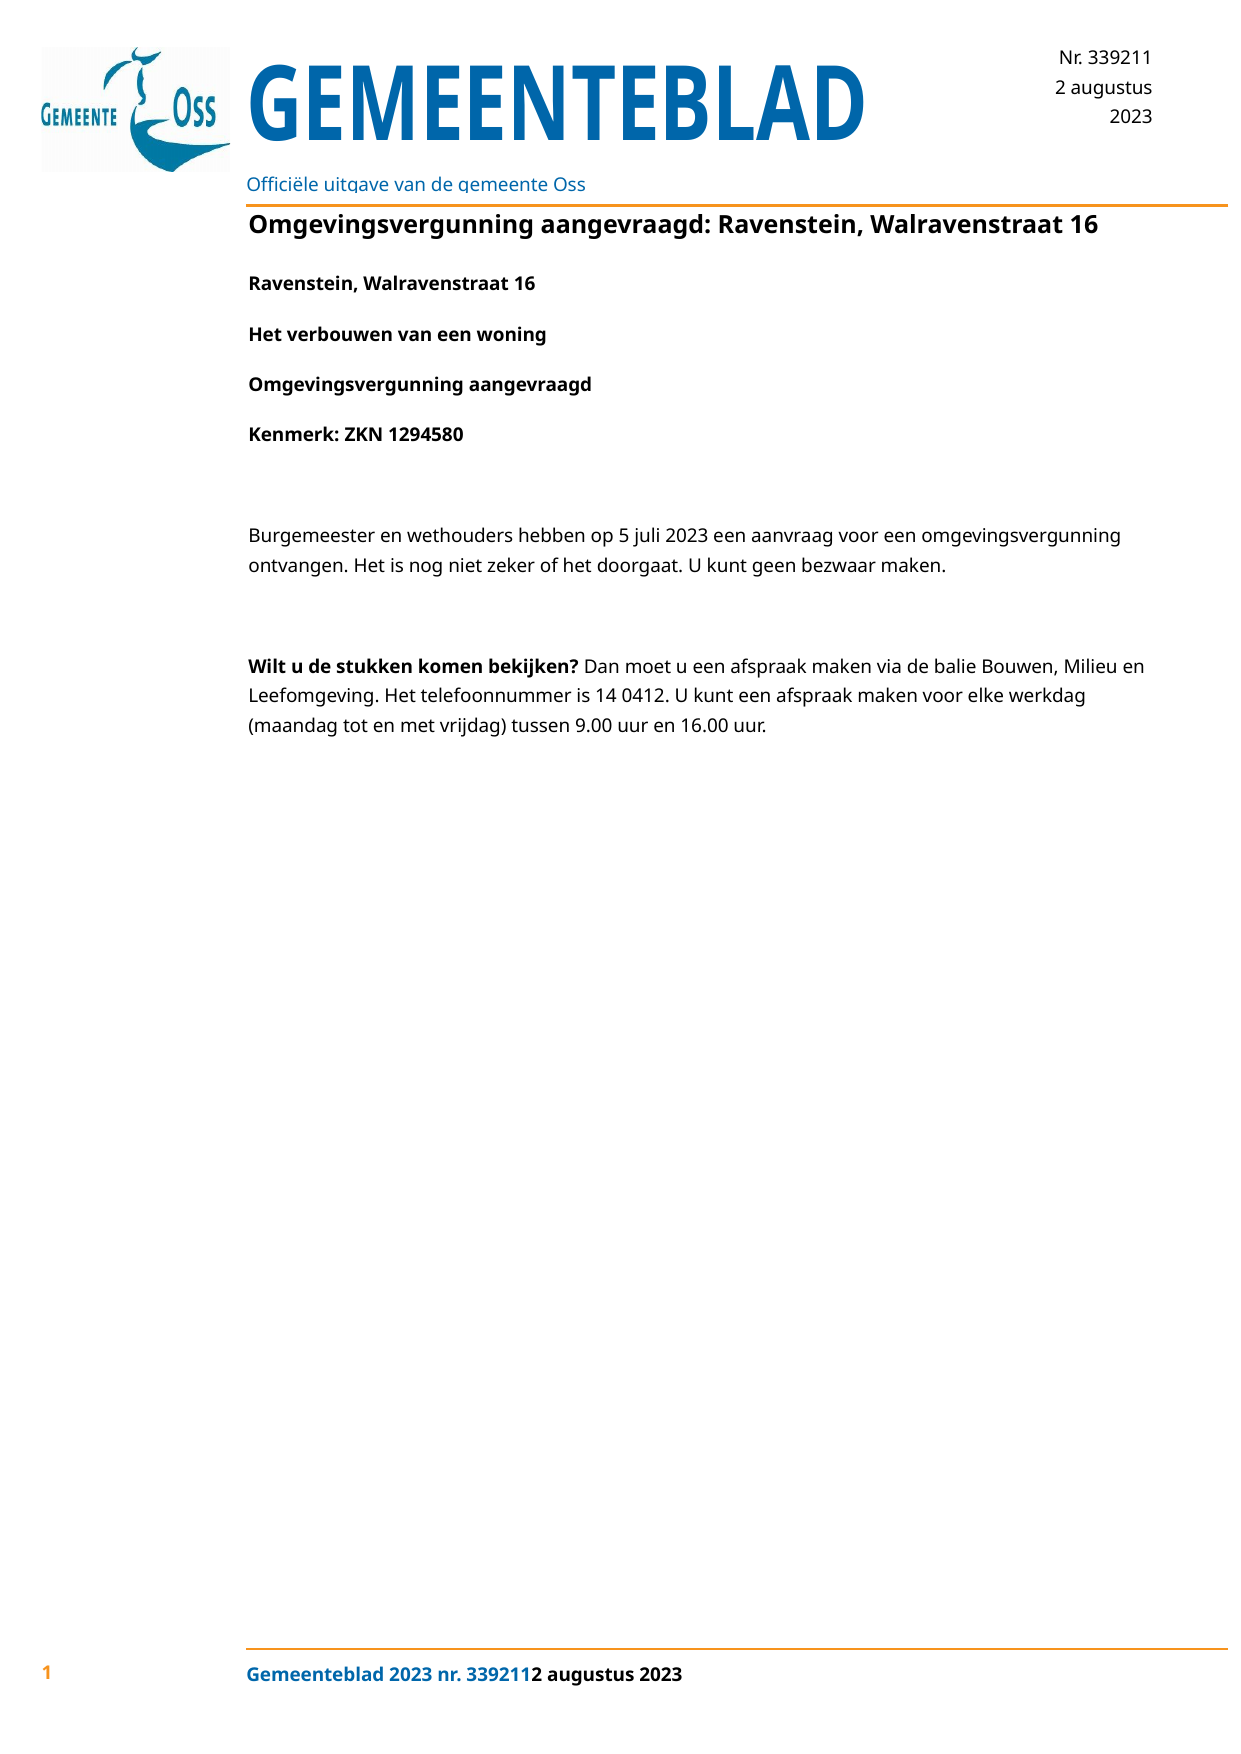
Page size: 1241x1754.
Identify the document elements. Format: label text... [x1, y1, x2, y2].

text Omgevingsvergunning aangevraagd: Ravenstein, Walravenstraat 16 [248, 207, 1152, 241]
text Burgemeester en wethouders hebben op 5 juli 2023 een aanvraag voor een omgevingsvergunning ontvangen. Het is nog niet zeker of het doorgaat. U kunt geen bezwaar maken. [248, 522, 1152, 578]
picture [41, 47, 231, 172]
text Wilt u de stukken komen bekijken? Dan moet u een afspraak maken via de balie Bouwen, Milieu en Leefomgeving. Het telefoonnummer is 14 0412. U kunt een afspraak maken voor elke werkdag (maandag tot en met vrijdag) tussen 9.00 uur en 16.00 uur. [248, 653, 1152, 738]
text Kenmerk: ZKN 1294580 [248, 422, 1152, 447]
text Ravenstein, Walravenstraat 16 [248, 270, 1152, 296]
text Omgevingsvergunning aangevraagd [248, 371, 1152, 397]
text Het verbouwen van een woning [248, 321, 1152, 346]
